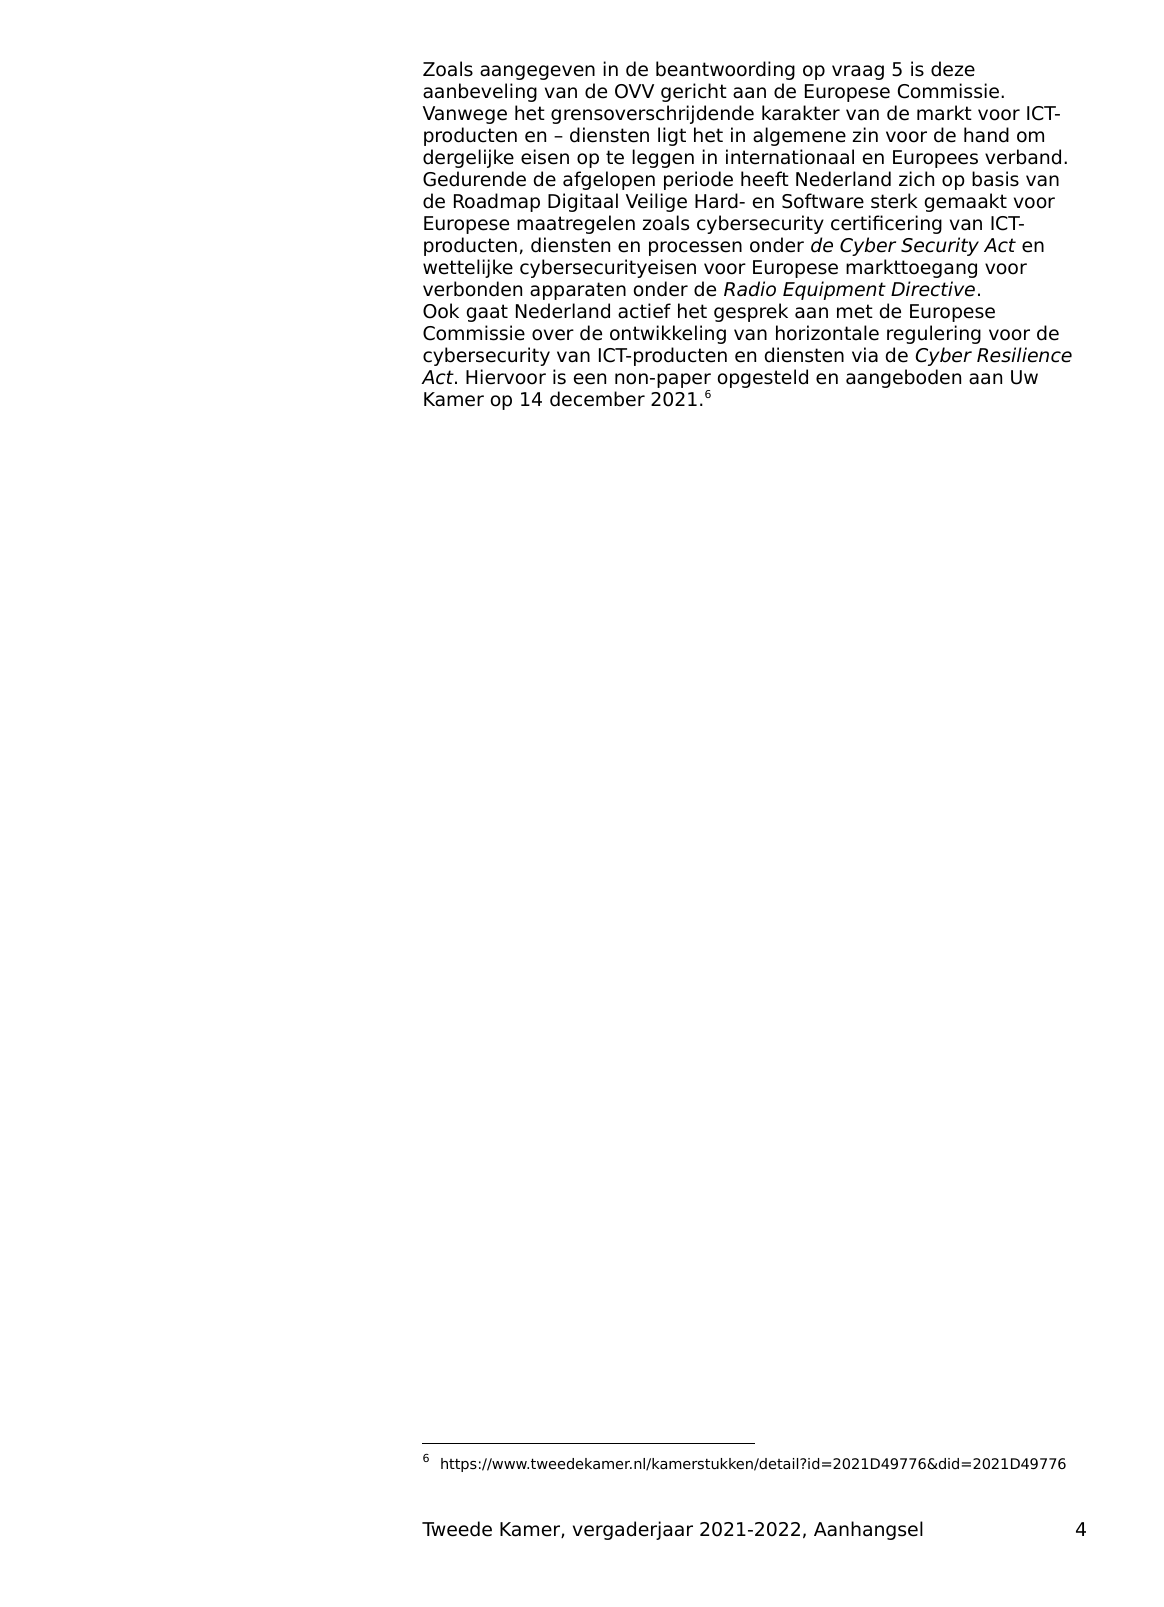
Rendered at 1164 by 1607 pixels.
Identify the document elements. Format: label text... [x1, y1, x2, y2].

text Zoals aangegeven in de beantwoording op vraag 5 is deze aanbeveling van de OVV gericht aan de Europese Commissie. Vanwege het grensoverschrijdende karakter van de markt voor ICT-producten en – diensten ligt het in algemene zin voor de hand om dergelijke eisen op te leggen in internationaal en Europees verband. Gedurende de afgelopen periode heeft Nederland zich op basis van de Roadmap Digitaal Veilige Hard- en Software sterk gemaakt voor Europese maatregelen zoals cybersecurity certificering van ICT-producten, diensten en processen onder de Cyber Security Act en wettelijke cybersecurityeisen voor Europese markttoegang voor verbonden apparaten onder de Radio Equipment Directive. [422, 59, 1087, 301]
text Ook gaat Nederland actief het gesprek aan met de Europese Commissie over de ontwikkeling van horizontale regulering voor de cybersecurity van ICT-producten en diensten via de Cyber Resilience Act. Hiervoor is een non-paper opgesteld en aangeboden aan Uw Kamer op 14 december 2021. [422, 301, 1087, 411]
text https://www.tweedekamer.nl/kamerstukken/detail?id=2021D49776&did=2021D49776 [422, 1452, 1087, 1474]
